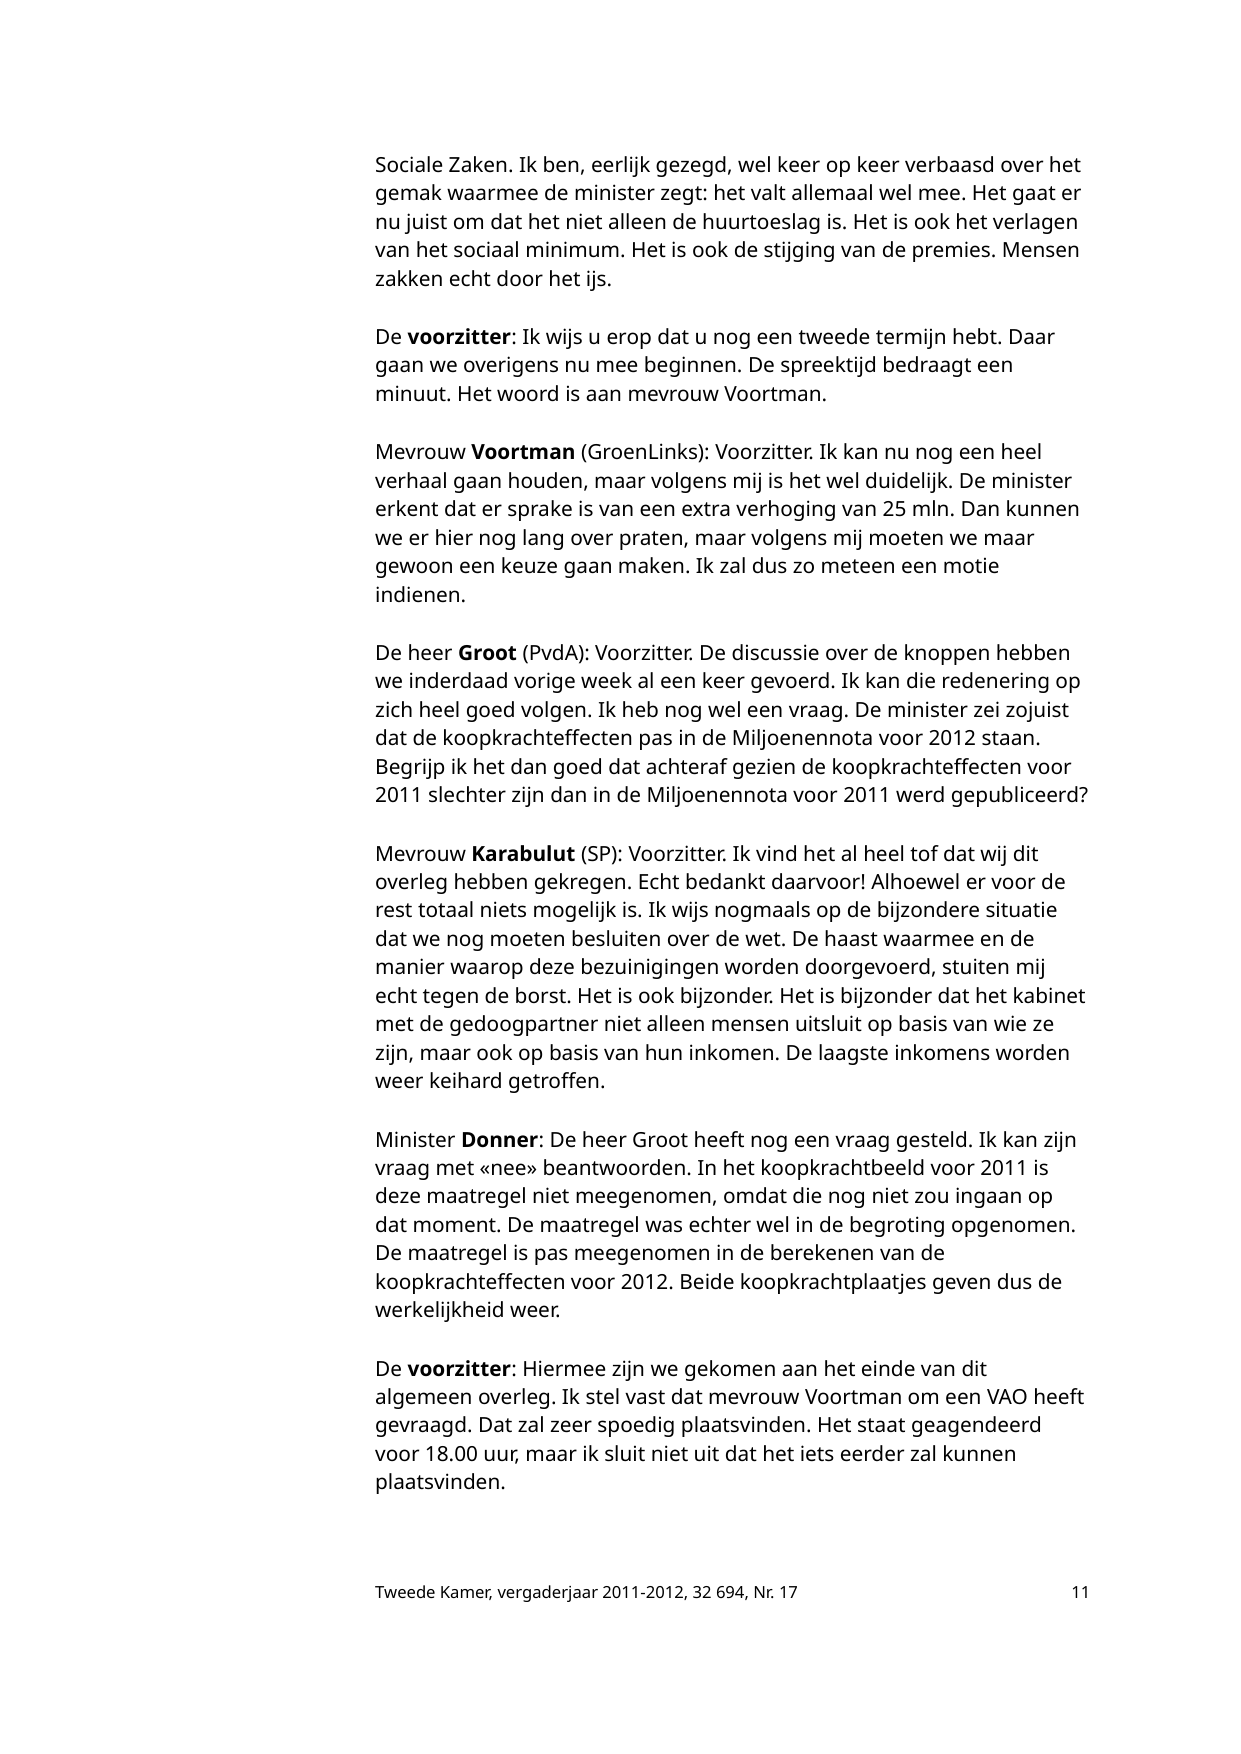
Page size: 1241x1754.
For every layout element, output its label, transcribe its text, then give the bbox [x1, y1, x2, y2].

text De voorzitter: Ik wijs u erop dat u nog een tweede termijn hebt. Daar gaan we overigens nu mee beginnen. De spreektijd bedraagt een minuut. Het woord is aan mevrouw Voortman. [375, 322, 1090, 407]
text De heer Groot (PvdA): Voorzitter. De discussie over de knoppen hebben we inderdaad vorige week al een keer gevoerd. Ik kan die redenering op zich heel goed volgen. Ik heb nog wel een vraag. De minister zei zojuist dat de koopkrachteffecten pas in de Miljoenennota voor 2012 staan. Begrijp ik het dan goed dat achteraf gezien de koopkrachteffecten voor 2011 slechter zijn dan in de Miljoenennota voor 2011 werd gepubliceerd? [375, 638, 1090, 809]
text Sociale Zaken. Ik ben, eerlijk gezegd, wel keer op keer verbaasd over het gemak waarmee de minister zegt: het valt allemaal wel mee. Het gaat er nu juist om dat het niet alleen de huurtoeslag is. Het is ook het verlagen van het sociaal minimum. Het is ook de stijging van de premies. Mensen zakken echt door het ijs. [375, 150, 1090, 292]
text Mevrouw Karabulut (SP): Voorzitter. Ik vind het al heel tof dat wij dit overleg hebben gekregen. Echt bedankt daarvoor! Alhoewel er voor de rest totaal niets mogelijk is. Ik wijs nogmaals op de bijzondere situatie dat we nog moeten besluiten over de wet. De haast waarmee en de manier waarop deze bezuinigingen worden doorgevoerd, stuiten mij echt tegen de borst. Het is ook bijzonder. Het is bijzonder dat het kabinet met de gedoogpartner niet alleen mensen uitsluit op basis van wie ze zijn, maar ook op basis van hun inkomen. De laagste inkomens worden weer keihard getroffen. [375, 839, 1090, 1095]
text Mevrouw Voortman (GroenLinks): Voorzitter. Ik kan nu nog een heel verhaal gaan houden, maar volgens mij is het wel duidelijk. De minister erkent dat er sprake is van een extra verhoging van 25 mln. Dan kunnen we er hier nog lang over praten, maar volgens mij moeten we maar gewoon een keuze gaan maken. Ik zal dus zo meteen een motie indienen. [375, 437, 1090, 608]
text Minister Donner: De heer Groot heeft nog een vraag gesteld. Ik kan zijn vraag met «nee» beantwoorden. In het koopkrachtbeeld voor 2011 is deze maatregel niet meegenomen, omdat die nog niet zou ingaan op dat moment. De maatregel was echter wel in de begroting opgenomen. De maatregel is pas meegenomen in de berekenen van de koopkrachteffecten voor 2012. Beide koopkrachtplaatjes geven dus de werkelijkheid weer. [375, 1125, 1090, 1324]
text De voorzitter: Hiermee zijn we gekomen aan het einde van dit algemeen overleg. Ik stel vast dat mevrouw Voortman om een VAO heeft gevraagd. Dat zal zeer spoedig plaatsvinden. Het staat geagendeerd voor 18.00 uur, maar ik sluit niet uit dat het iets eerder zal kunnen plaatsvinden. [375, 1354, 1090, 1496]
